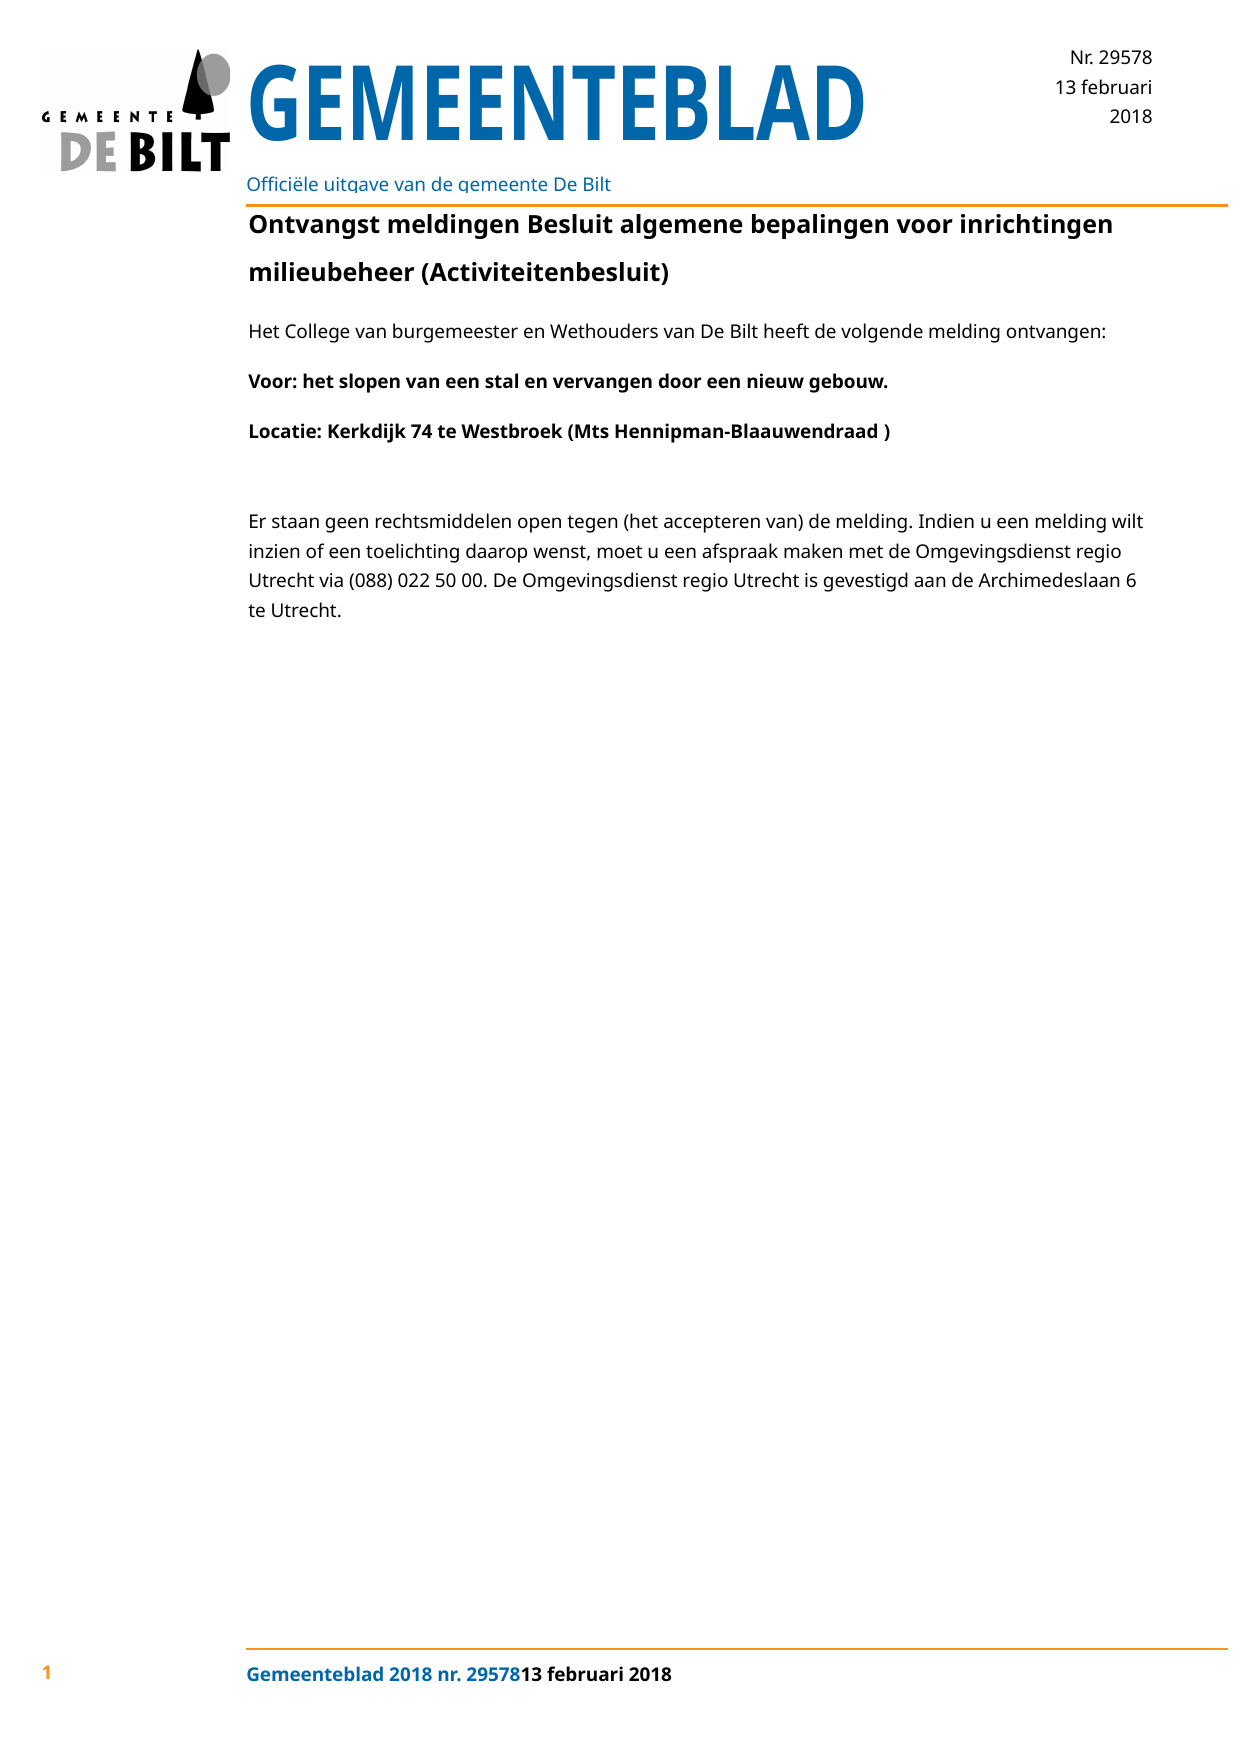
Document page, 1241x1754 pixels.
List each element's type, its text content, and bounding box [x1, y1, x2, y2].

text Locatie: Kerkdijk 74 te Westbroek (Mts Hennipman-Blaauwendraad ) [248, 419, 1152, 444]
text Het College van burgemeester en Wethouders van De Bilt heeft de volgende melding ontvangen: [248, 318, 1152, 344]
text Voor: het slopen van een stal en vervangen door een nieuw gebouw. [248, 368, 1152, 394]
picture [41, 47, 231, 172]
text Er staan geen rechtsmiddelen open tegen (het accepteren van) de melding. Indien u een melding wilt inzien of een toelichting daarop wenst, moet u een afspraak maken met de Omgevingsdienst regio Utrecht via (088) 022 50 00. De Omgevingsdienst regio Utrecht is gevestigd aan de Archimedeslaan 6 te Utrecht. [248, 508, 1152, 623]
text Ontvangst meldingen Besluit algemene bepalingen voor inrichtingen milieubeheer (Activiteitenbesluit) [248, 207, 1152, 288]
